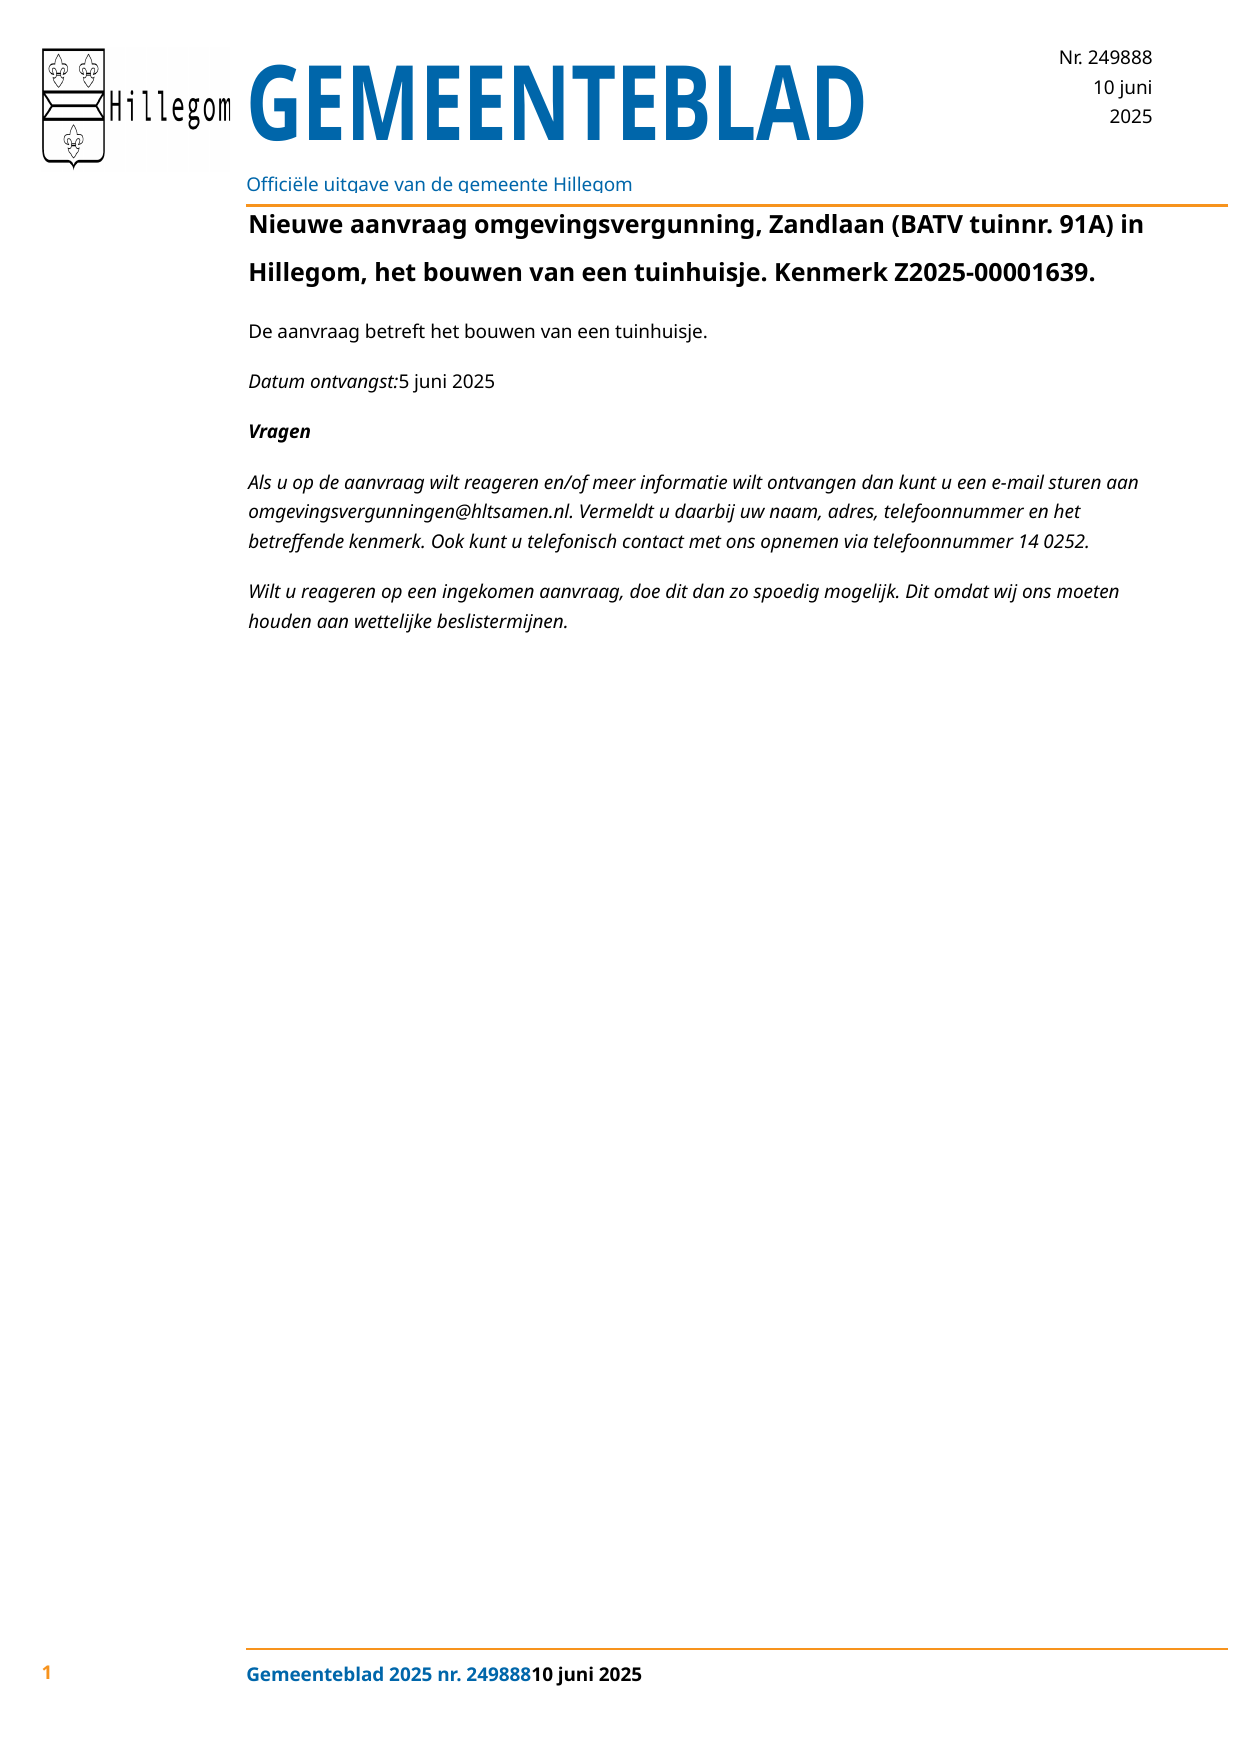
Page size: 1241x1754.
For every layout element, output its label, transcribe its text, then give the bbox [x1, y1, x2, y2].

text Datum ontvangst:5 juni 2025 [248, 368, 1152, 394]
text Als u op de aanvraag wilt reageren en/of meer informatie wilt ontvangen dan kunt u een e-mail sturen aan omgevingsvergunningen@hltsamen.nl. Vermeldt u daarbij uw naam, adres, telefoonnummer en het betreffende kenmerk. Ook kunt u telefonisch contact met ons opnemen via telefoonnummer 14 0252. [248, 469, 1152, 554]
text Vragen [248, 419, 1152, 444]
picture [41, 47, 231, 172]
text De aanvraag betreft het bouwen van een tuinhuisje. [248, 318, 1152, 344]
text Wilt u reageren op een ingekomen aanvraag, doe dit dan zo spoedig mogelijk. Dit omdat wij ons moeten houden aan wettelijke beslistermijnen. [248, 579, 1152, 634]
text Nieuwe aanvraag omgevingsvergunning, Zandlaan (BATV tuinnr. 91A) in Hillegom, het bouwen van een tuinhuisje. Kenmerk Z2025-00001639. [248, 207, 1152, 288]
